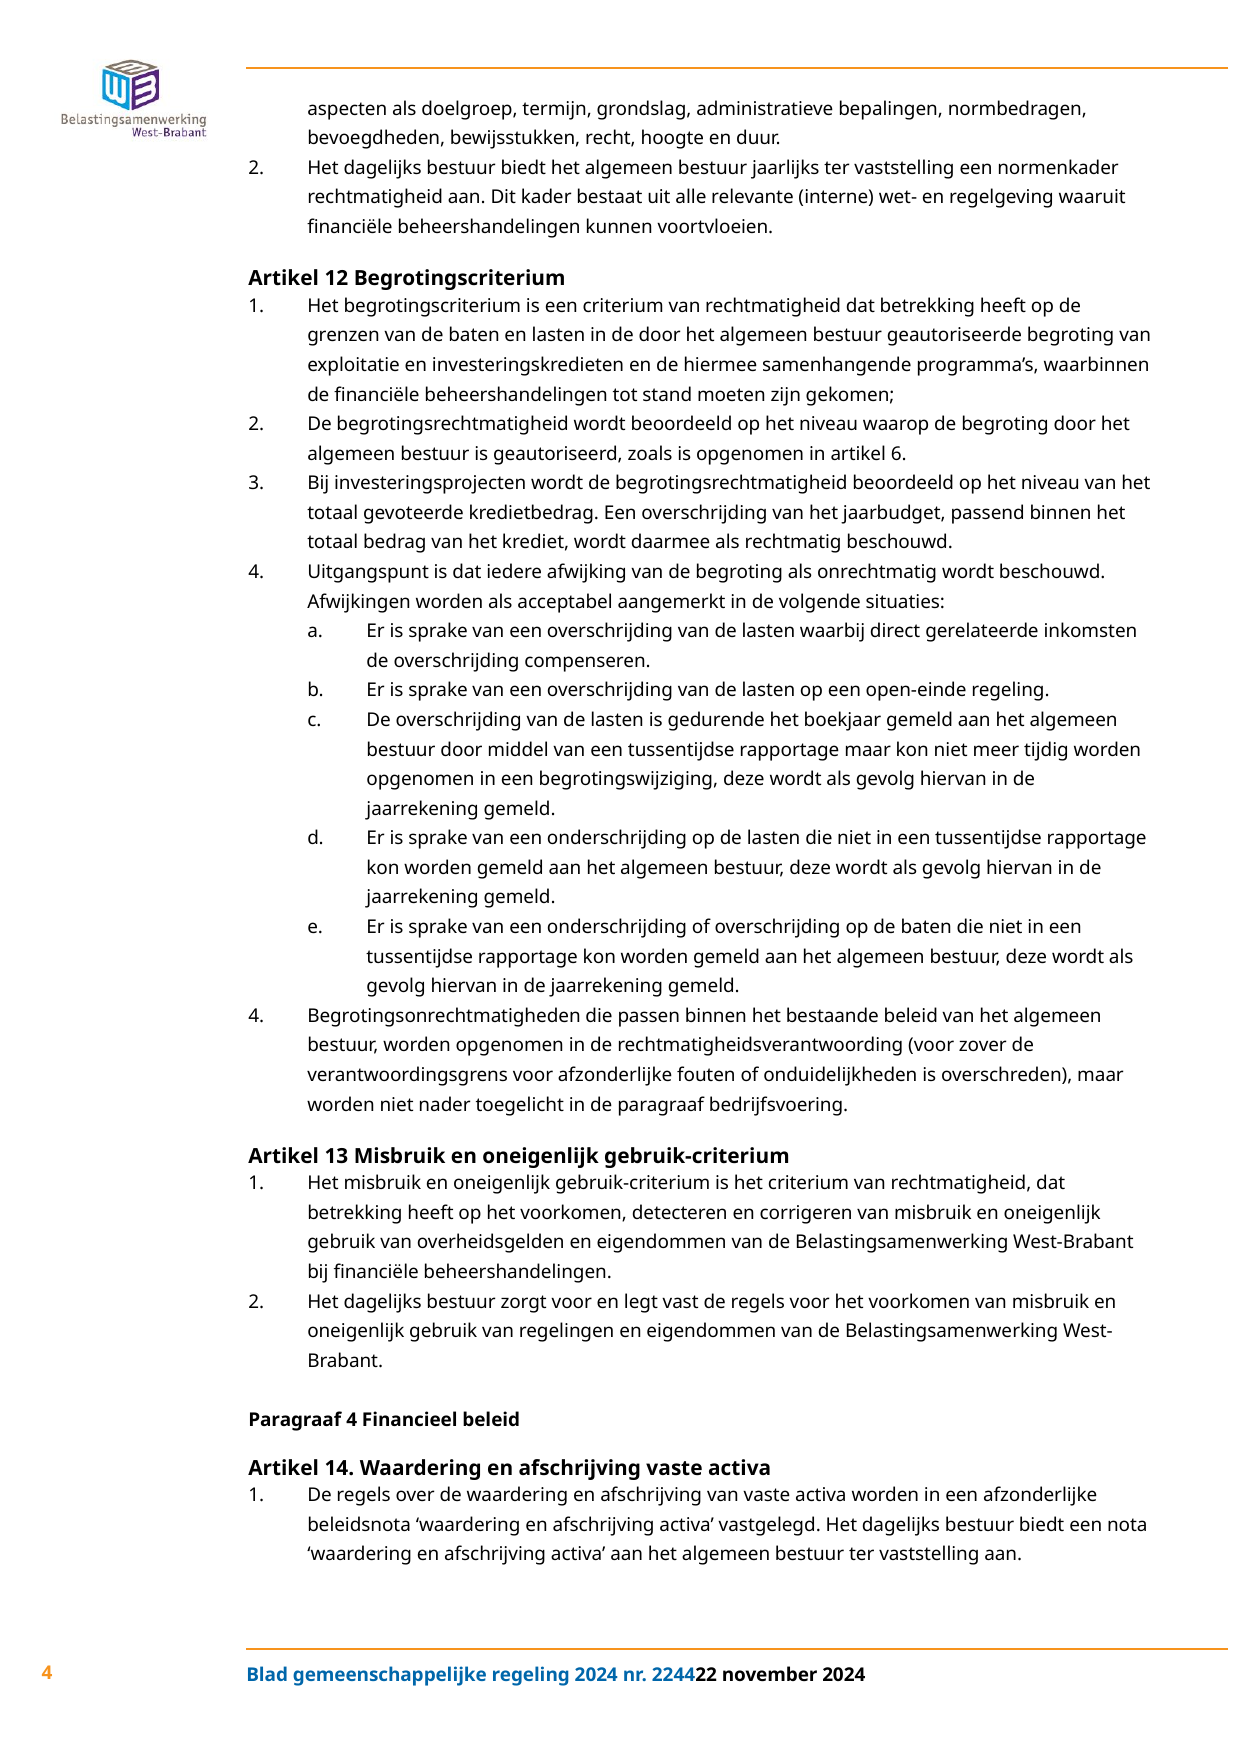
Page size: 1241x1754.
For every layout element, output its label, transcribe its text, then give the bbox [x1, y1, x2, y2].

list Uitgangspunt is dat iedere afwijking van de begroting als onrechtmatig wordt beschouwd. Afwijkingen worden als acceptabel aangemerkt in de volgende situaties: [248, 558, 1152, 613]
list Begrotingsonrechtmatigheden die passen binnen het bestaande beleid van het algemeen bestuur, worden opgenomen in de rechtmatigheidsverantwoording (voor zover de verantwoordingsgrens voor afzonderlijke fouten of onduidelijkheden is overschreden), maar worden niet nader toegelicht in de paragraaf bedrijfsvoering. [248, 1002, 1152, 1116]
list Het begrotingscriterium is een criterium van rechtmatigheid dat betrekking heeft op de grenzen van de baten en lasten in de door het algemeen bestuur geautoriseerde begroting van exploitatie en investeringskredieten en de hiermee samenhangende programma’s, waarbinnen de financiële beheershandelingen tot stand moeten zijn gekomen; [248, 292, 1152, 406]
picture [41, 47, 231, 172]
list Er is sprake van een overschrijding van de lasten waarbij direct gerelateerde inkomsten de overschrijding compenseren. [307, 617, 1152, 673]
list De begrotingsrechtmatigheid wordt beoordeeld op het niveau waarop de begroting door het algemeen bestuur is geautoriseerd, zoals is opgenomen in artikel 6. [248, 410, 1152, 466]
text Paragraaf 4 Financieel beleid [248, 1406, 1152, 1432]
list Bij investeringsprojecten wordt de begrotingsrechtmatigheid beoordeeld op het niveau van het totaal gevoteerde kredietbedrag. Een overschrijding van het jaarbudget, passend binnen het totaal bedrag van het krediet, wordt daarmee als rechtmatig beschouwd. [248, 469, 1152, 554]
list Er is sprake van een onderschrijding of overschrijding op de baten die niet in een tussentijdse rapportage kon worden gemeld aan het algemeen bestuur, deze wordt als gevolg hiervan in de jaarrekening gemeld. [307, 913, 1152, 998]
list Het dagelijks bestuur biedt het algemeen bestuur jaarlijks ter vaststelling een normenkader rechtmatigheid aan. Dit kader bestaat uit alle relevante (interne) wet- en regelgeving waaruit financiële beheershandelingen kunnen voortvloeien. [248, 154, 1152, 239]
list Het dagelijks bestuur zorgt voor en legt vast de regels voor het voorkomen van misbruik en oneigenlijk gebruik van regelingen en eigendommen van de Belastingsamenwerking West-Brabant. [248, 1288, 1152, 1373]
text Artikel 12 Begrotingscriterium [248, 263, 1152, 292]
text Artikel 13 Misbruik en oneigenlijk gebruik-criterium [248, 1141, 1152, 1169]
list De regels over de waardering en afschrijving van vaste activa worden in een afzonderlijke beleidsnota ‘waardering en afschrijving activa’ vastgelegd. Het dagelijks bestuur biedt een nota ‘waardering en afschrijving activa’ aan het algemeen bestuur ter vaststelling aan. [248, 1481, 1152, 1566]
list Er is sprake van een overschrijding van de lasten op een open-einde regeling. [307, 677, 1152, 702]
list De overschrijding van de lasten is gedurende het boekjaar gemeld aan het algemeen bestuur door middel van een tussentijdse rapportage maar kon niet meer tijdig worden opgenomen in een begrotingswijziging, deze wordt als gevolg hiervan in de jaarrekening gemeld. [307, 706, 1152, 821]
text Artikel 14. Waardering en afschrijving vaste activa [248, 1453, 1152, 1481]
list Het misbruik en oneigenlijk gebruik-criterium is het criterium van rechtmatigheid, dat betrekking heeft op het voorkomen, detecteren en corrigeren van misbruik en oneigenlijk gebruik van overheidsgelden en eigendommen van de Belastingsamenwerking West-Brabant bij financiële beheershandelingen. [248, 1169, 1152, 1284]
list aspecten als doelgroep, termijn, grondslag, administratieve bepalingen, normbedragen, bevoegdheden, bewijsstukken, recht, hoogte en duur. [248, 95, 1152, 150]
list Er is sprake van een onderschrijding op de lasten die niet in een tussentijdse rapportage kon worden gemeld aan het algemeen bestuur, deze wordt als gevolg hiervan in de jaarrekening gemeld. [307, 824, 1152, 909]
